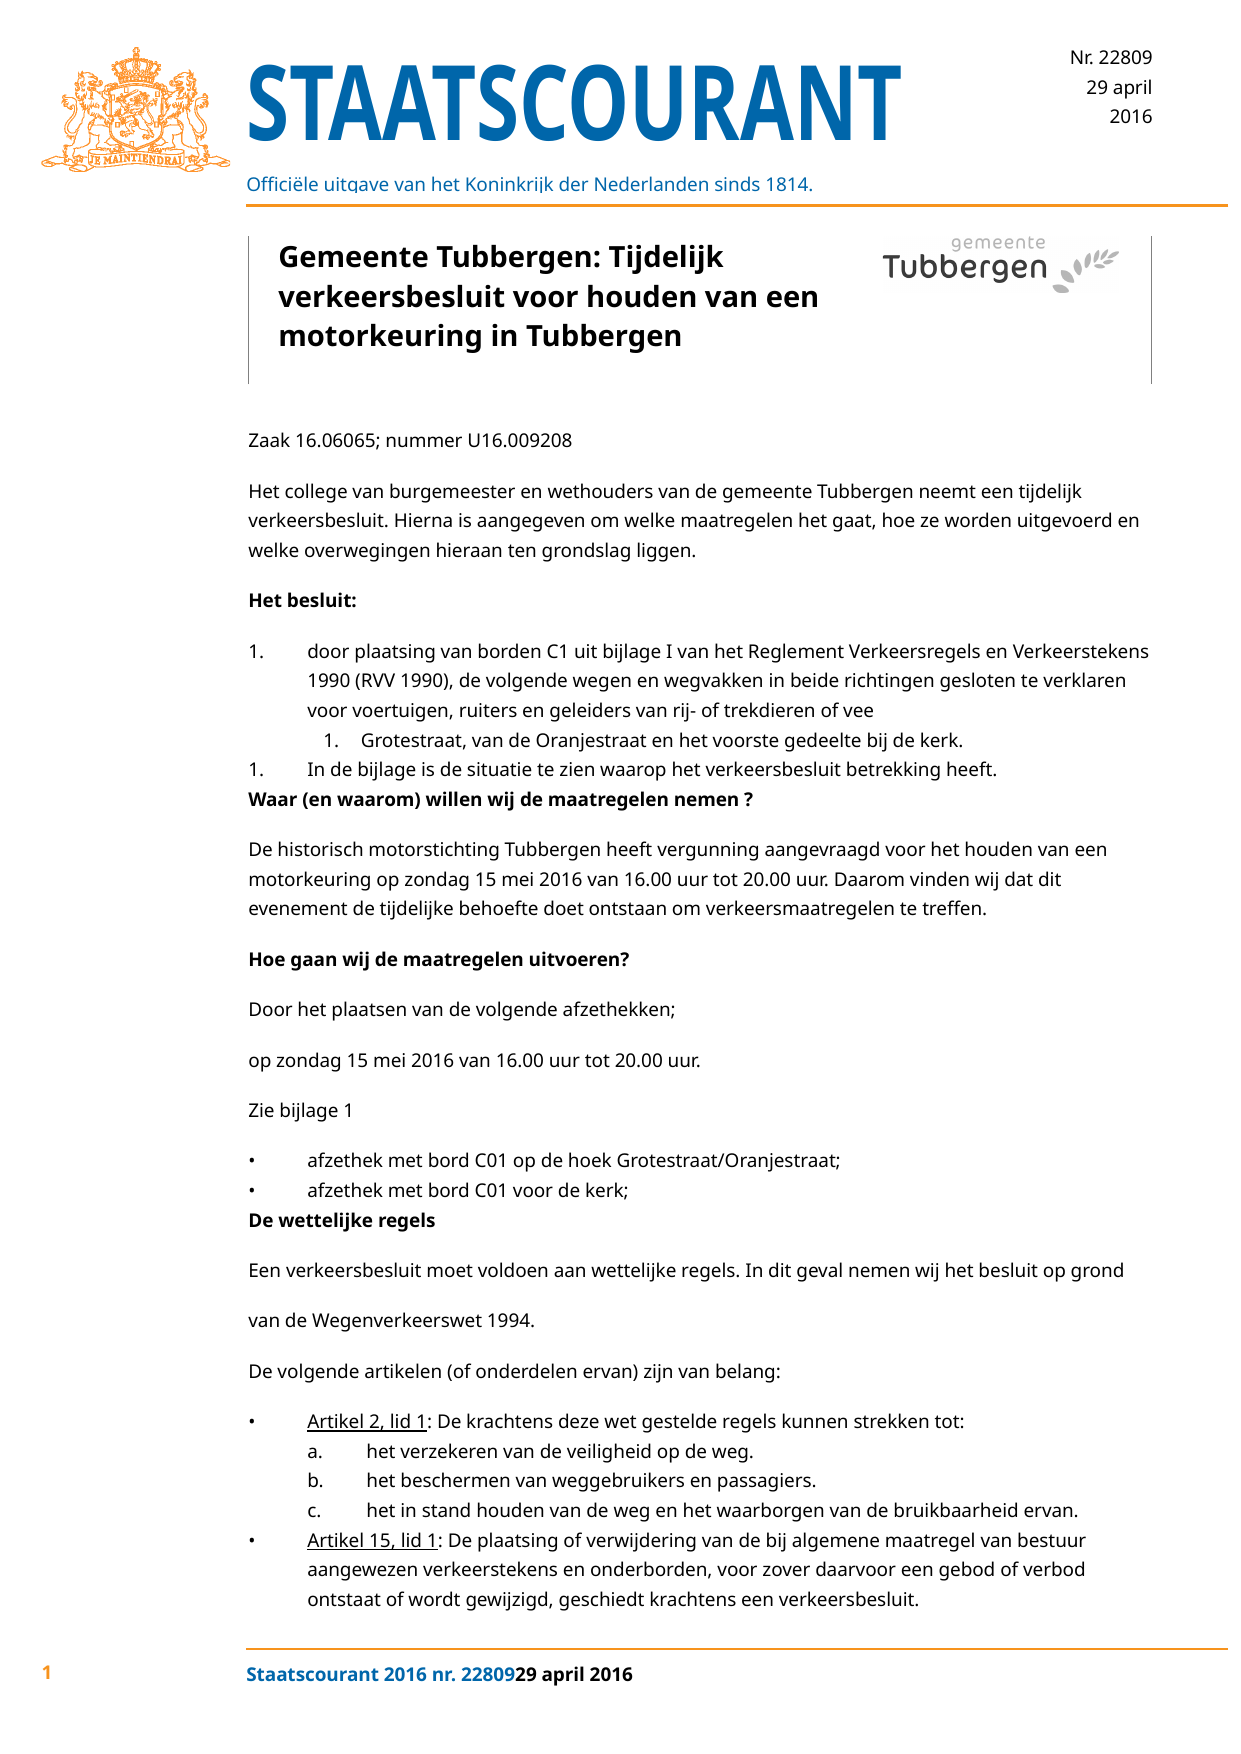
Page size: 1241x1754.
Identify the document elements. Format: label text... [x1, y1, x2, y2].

picture [882, 236, 1119, 293]
text Een verkeersbesluit moet voldoen aan wettelijke regels. In dit geval nemen wij het besluit op grond [248, 1257, 1152, 1283]
text Door het plaatsen van de volgende afzethekken; [248, 996, 1152, 1022]
text Het college van burgemeester en wethouders van de gemeente Tubbergen neemt een tijdelijk verkeersbesluit. Hierna is aangegeven om welke maatregelen het gaat, hoe ze worden uitgevoerd en welke overwegingen hieraan ten grondslag liggen. [248, 478, 1152, 563]
list afzethek met bord C01 voor de kerk; [248, 1177, 1152, 1203]
list Artikel 15, lid 1: De plaatsing of verwijdering van de bij algemene maatregel van bestuur aangewezen verkeerstekens en onderborden, voor zover daarvoor een gebod of verbod ontstaat of wordt gewijzigd, geschiedt krachtens een verkeersbesluit. [248, 1527, 1152, 1612]
list het verzekeren van de veiligheid op de weg. [307, 1438, 1152, 1464]
list Artikel 2, lid 1: De krachtens deze wet gestelde regels kunnen strekken tot: [248, 1408, 1152, 1434]
list afzethek met bord C01 op de hoek Grotestraat/Oranjestraat; [248, 1148, 1152, 1173]
list het in stand houden van de weg en het waarborgen van de bruikbaarheid ervan. [307, 1497, 1152, 1523]
text Zie bijlage 1 [248, 1097, 1152, 1123]
text Hoe gaan wij de maatregelen uitvoeren? [248, 946, 1152, 972]
picture [41, 47, 231, 172]
text De volgende artikelen (of onderdelen ervan) zijn van belang: [248, 1358, 1152, 1384]
text De historisch motorstichting Tubbergen heeft vergunning aangevraagd voor het houden van een motorkeuring op zondag 15 mei 2016 van 16.00 uur tot 20.00 uur. Daarom vinden wij dat dit evenement de tijdelijke behoefte doet ontstaan om verkeersmaatregelen te treffen. [248, 836, 1152, 921]
list Grotestraat, van de Oranjestraat en het voorste gedeelte bij de kerk. [323, 727, 1152, 752]
text van de Wegenverkeerswet 1994. [248, 1308, 1152, 1333]
text Zaak 16.06065; nummer U16.009208 [248, 428, 1152, 453]
text op zondag 15 mei 2016 van 16.00 uur tot 20.00 uur. [248, 1047, 1152, 1072]
text De wettelijke regels [248, 1207, 1152, 1232]
list het beschermen van weggebruikers en passagiers. [307, 1468, 1152, 1493]
table_header Gemeente Tubbergen: Tijdelijk verkeersbesluit voor houden van een motorkeuring in Tubbergen [249, 236, 850, 384]
text Waar (en waarom) willen wij de maatregelen nemen ? [248, 786, 1152, 812]
list In de bijlage is de situatie te zien waarop het verkeersbesluit betrekking heeft. [248, 756, 1152, 782]
text Het besluit: [248, 588, 1152, 613]
list door plaatsing van borden C1 uit bijlage I van het Reglement Verkeersregels en Verkeerstekens 1990 (RVV 1990), de volgende wegen en wegvakken in beide richtingen gesloten te verklaren voor voertuigen, ruiters en geleiders van rij- of trekdieren of vee [248, 638, 1152, 723]
table_header [850, 236, 1151, 384]
